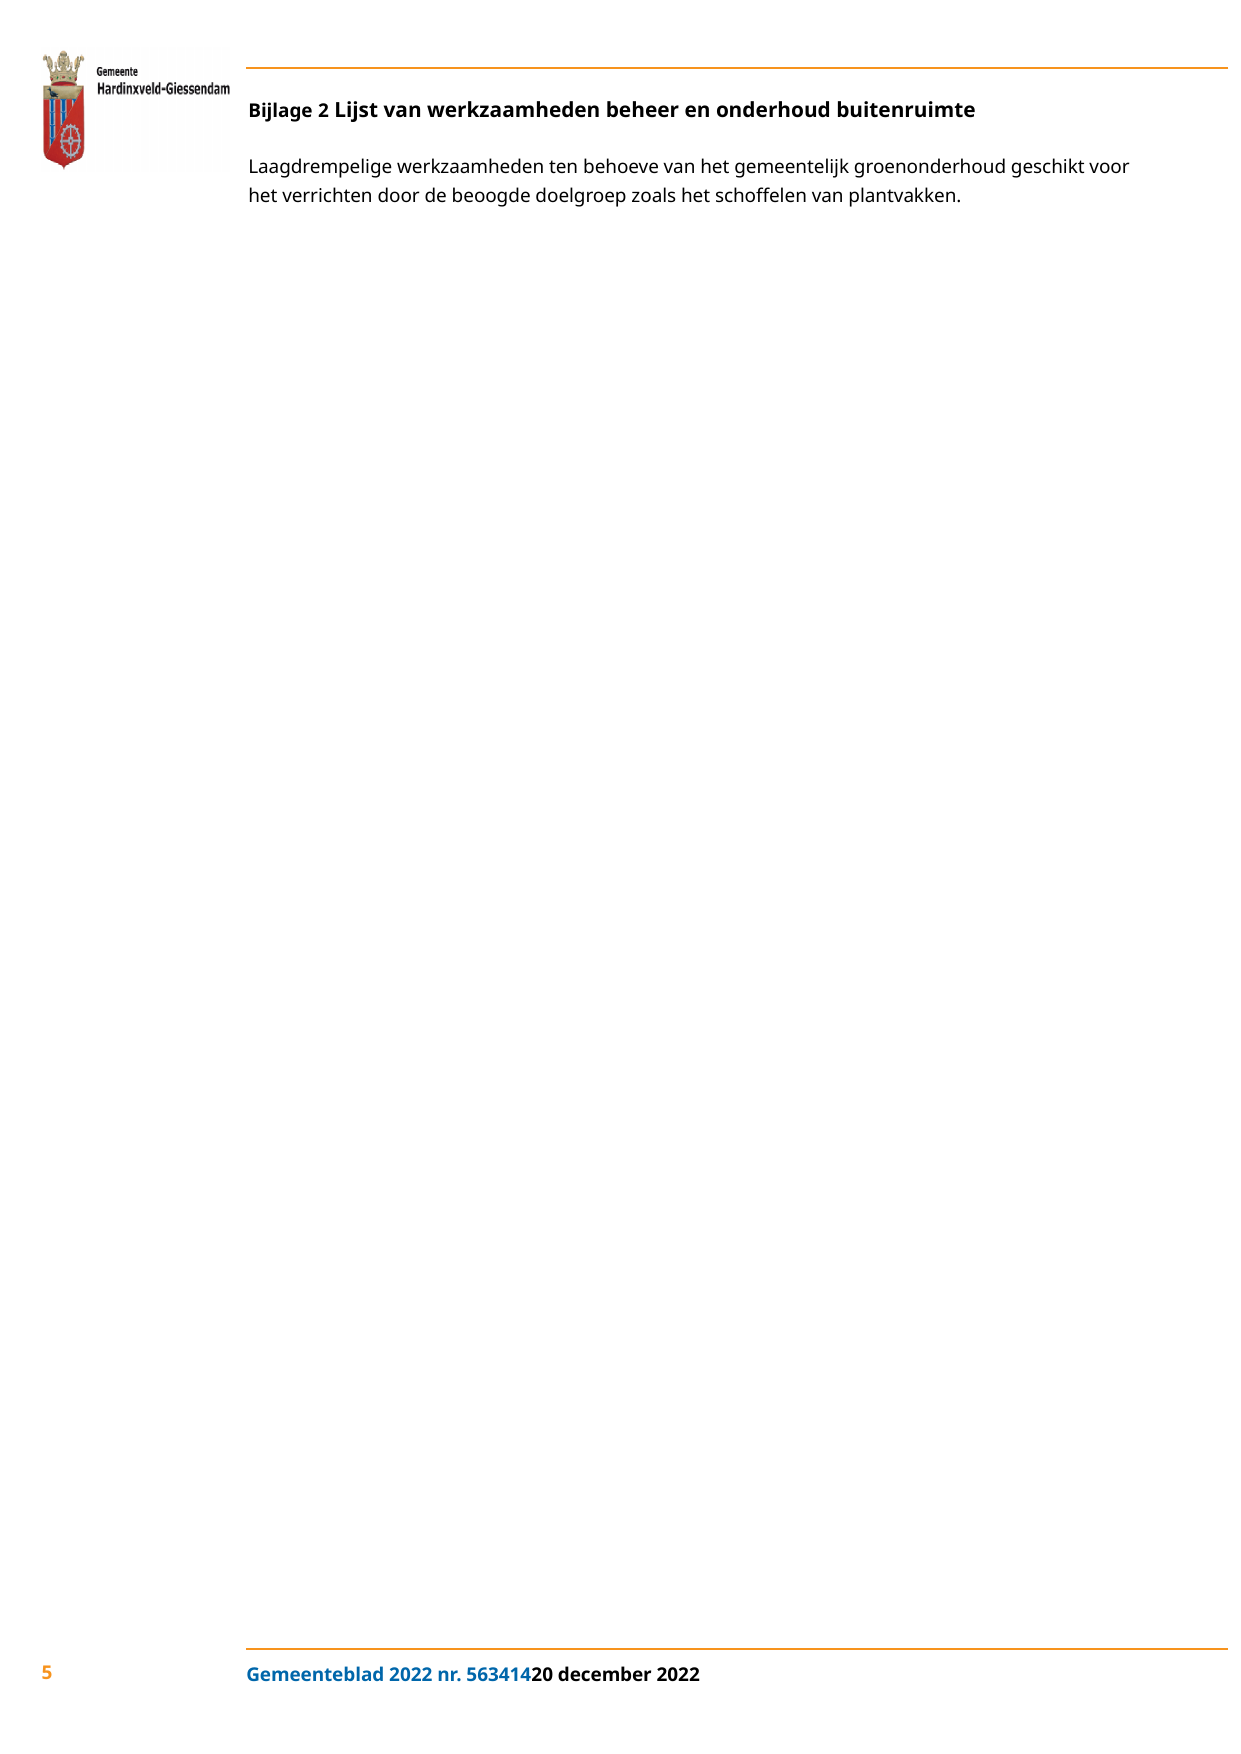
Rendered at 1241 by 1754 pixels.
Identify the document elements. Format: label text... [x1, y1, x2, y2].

text Bijlage 2 Lijst van werkzaamheden beheer en onderhoud buitenruimte [248, 95, 1152, 123]
text Laagdrempelige werkzaamheden ten behoeve van het gemeentelijk groenonderhoud geschikt voor het verrichten door de beoogde doelgroep zoals het schoffelen van plantvakken. [248, 153, 1152, 208]
picture [41, 47, 231, 172]
